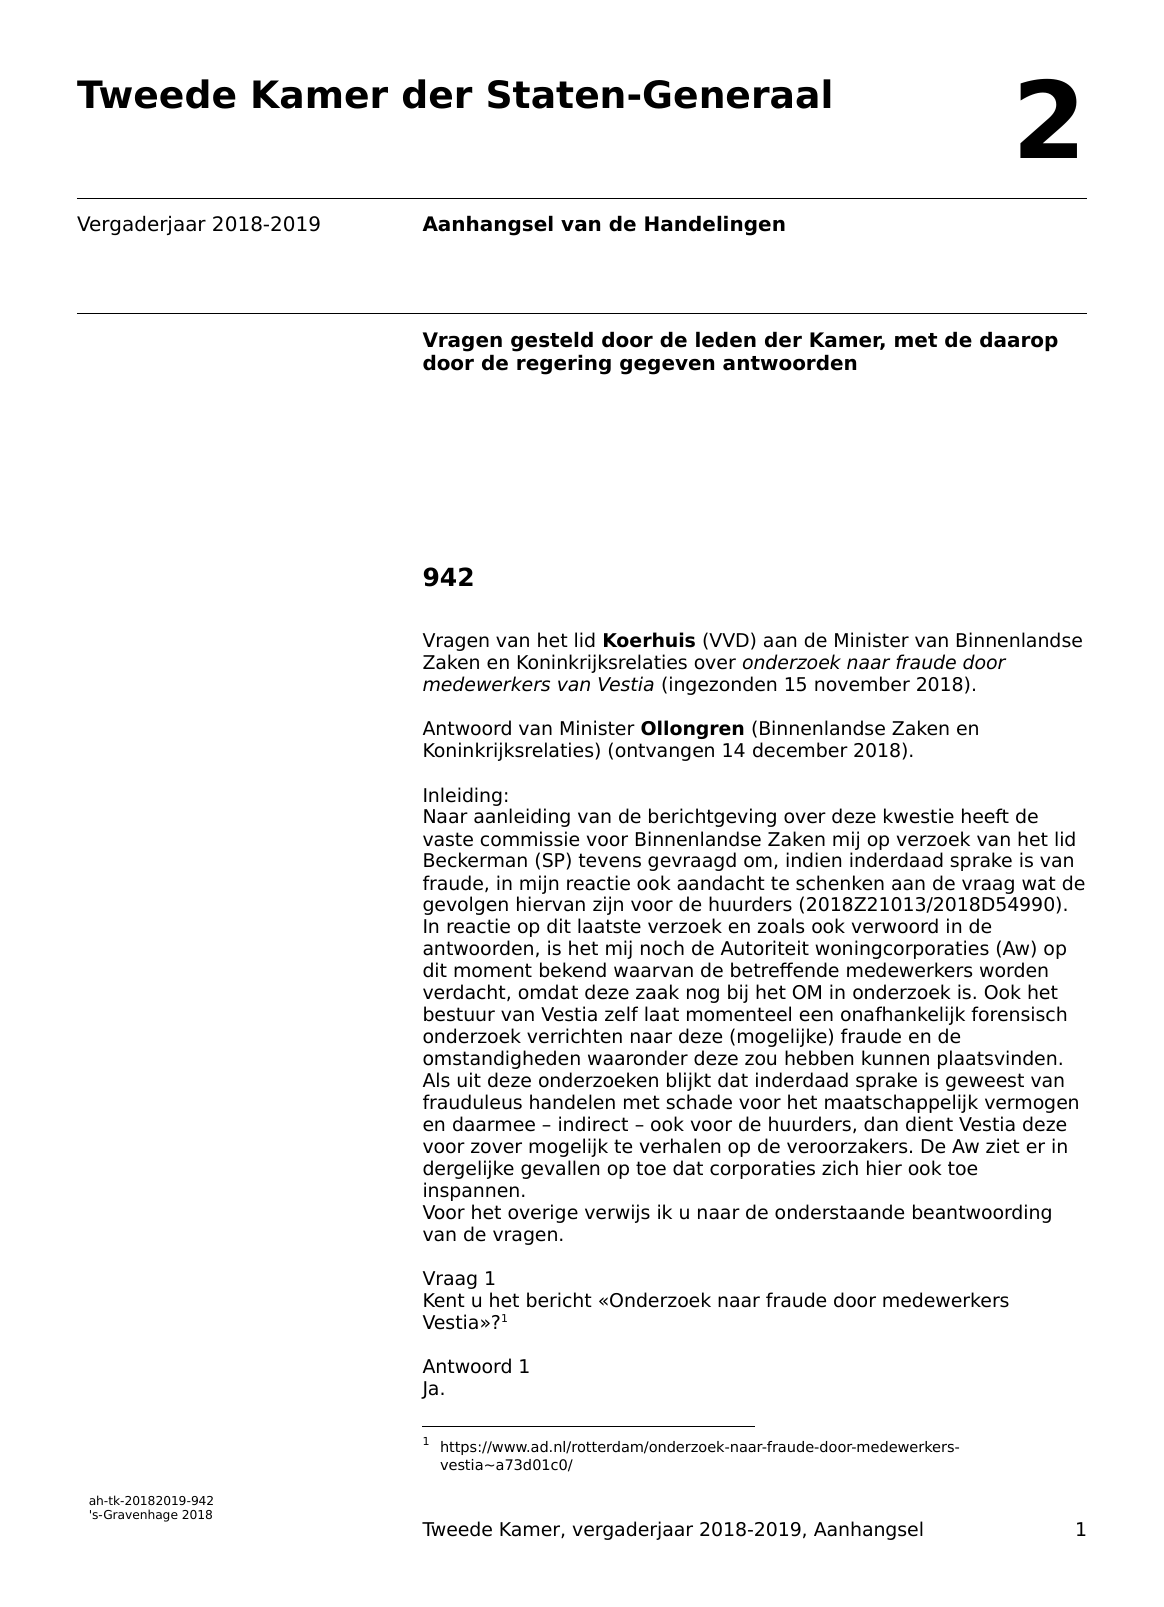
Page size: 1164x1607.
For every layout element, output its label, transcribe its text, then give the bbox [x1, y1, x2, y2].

text Kent u het bericht «Onderzoek naar fraude door medewerkers Vestia»? [422, 1290, 1087, 1334]
text Inleiding: [422, 784, 1087, 806]
table_cell Vergaderjaar 2018-2019 [77, 199, 422, 313]
text https://www.ad.nl/rotterdam/onderzoek-naar-fraude-door-medewerkers-vestia~a73d01c0/ [422, 1435, 1087, 1474]
table_header Tweede Kamer der Staten-Generaal [77, 59, 886, 198]
text ah-tk-20182019-942 [88, 1494, 323, 1508]
text Ja. [422, 1378, 1087, 1400]
table_header 2 [886, 59, 1087, 198]
text Vragen van het lid Koerhuis (VVD) aan de Minister van Binnenlandse Zaken en Koninkrijksrelaties over onderzoek naar fraude door medewerkers van Vestia (ingezonden 15 november 2018). [422, 630, 1087, 696]
table_cell [77, 314, 422, 375]
text Vraag 1 [422, 1268, 1087, 1290]
text Antwoord van Minister Ollongren (Binnenlandse Zaken en Koninkrijksrelaties) (ontvangen 14 december 2018). [422, 718, 1087, 762]
text 's-Gravenhage 2018 [88, 1508, 323, 1522]
table_cell Aanhangsel van de Handelingen [422, 199, 1087, 313]
text 942 [422, 563, 1087, 592]
text Naar aanleiding van de berichtgeving over deze kwestie heeft de vaste commissie voor Binnenlandse Zaken mij op verzoek van het lid Beckerman (SP) tevens gevraagd om, indien inderdaad sprake is van fraude, in mijn reactie ook aandacht te schenken aan de vraag wat de gevolgen hiervan zijn voor de huurders (2018Z21013/2018D54990). [422, 806, 1087, 916]
text Antwoord 1 [422, 1356, 1087, 1378]
text In reactie op dit laatste verzoek en zoals ook verwoord in de antwoorden, is het mij noch de Autoriteit woningcorporaties (Aw) op dit moment bekend waarvan de betreffende medewerkers worden verdacht, omdat deze zaak nog bij het OM in onderzoek is. Ook het bestuur van Vestia zelf laat momenteel een onafhankelijk forensisch onderzoek verrichten naar deze (mogelijke) fraude en de omstandigheden waaronder deze zou hebben kunnen plaatsvinden. Als uit deze onderzoeken blijkt dat inderdaad sprake is geweest van frauduleus handelen met schade voor het maatschappelijk vermogen en daarmee – indirect – ook voor de huurders, dan dient Vestia deze voor zover mogelijk te verhalen op de veroorzakers. De Aw ziet er in dergelijke gevallen op toe dat corporaties zich hier ook toe inspannen. [422, 916, 1087, 1202]
table_cell Vragen gesteld door de leden der Kamer, met de daarop door de regering gegeven antwoorden [422, 314, 1087, 375]
text Voor het overige verwijs ik u naar de onderstaande beantwoording van de vragen. [422, 1202, 1087, 1246]
